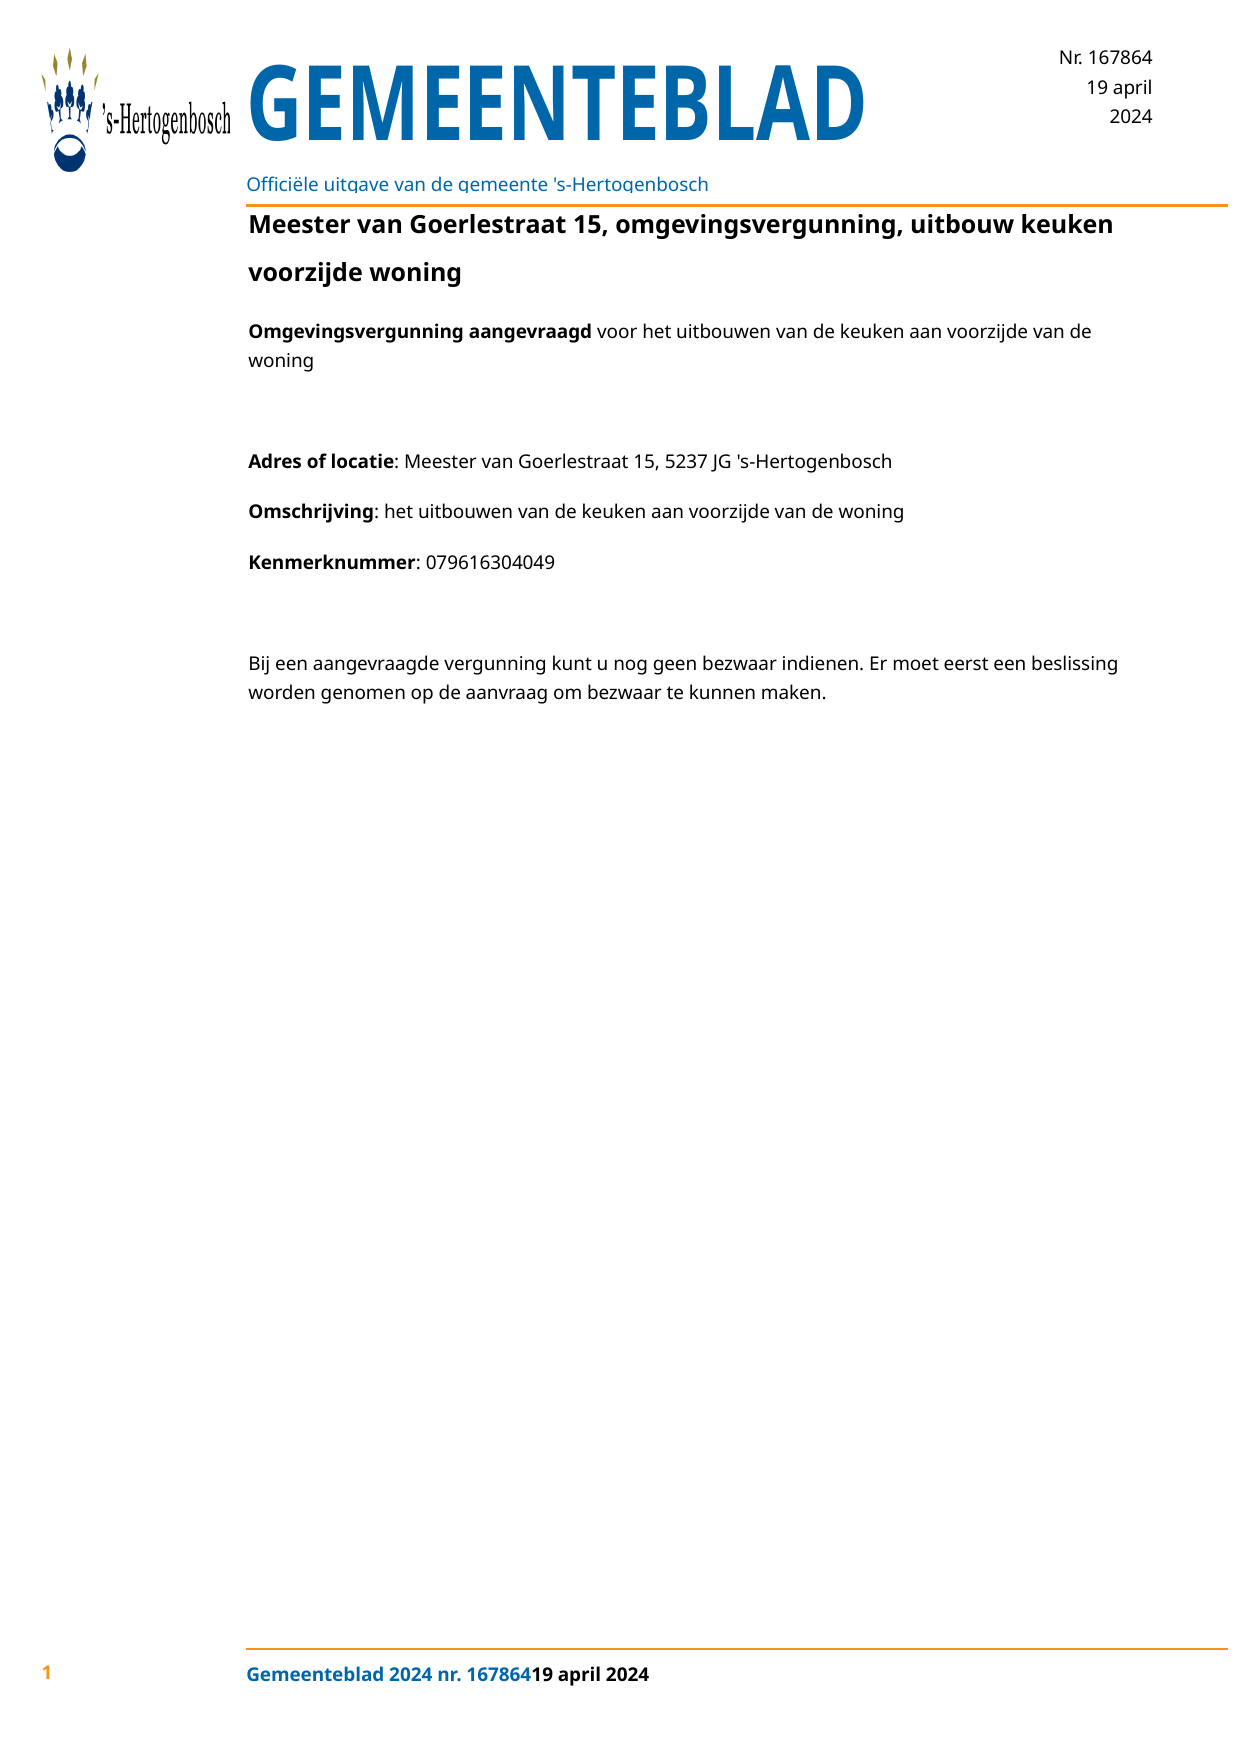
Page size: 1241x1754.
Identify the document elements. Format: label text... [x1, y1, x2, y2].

text Omgevingsvergunning aangevraagd voor het uitbouwen van de keuken aan voorzijde van de woning [248, 318, 1152, 373]
text Omschrijving: het uitbouwen van de keuken aan voorzijde van de woning [248, 499, 1152, 524]
text Meester van Goerlestraat 15, omgevingsvergunning, uitbouw keuken voorzijde woning [248, 207, 1152, 288]
text Bij een aangevraagde vergunning kunt u nog geen bezwaar indienen. Er moet eerst een beslissing worden genomen op de aanvraag om bezwaar te kunnen maken. [248, 650, 1152, 705]
text Adres of locatie: Meester van Goerlestraat 15, 5237 JG 's-Hertogenbosch [248, 448, 1152, 474]
picture [41, 47, 231, 172]
text Kenmerknummer: 079616304049 [248, 549, 1152, 575]
